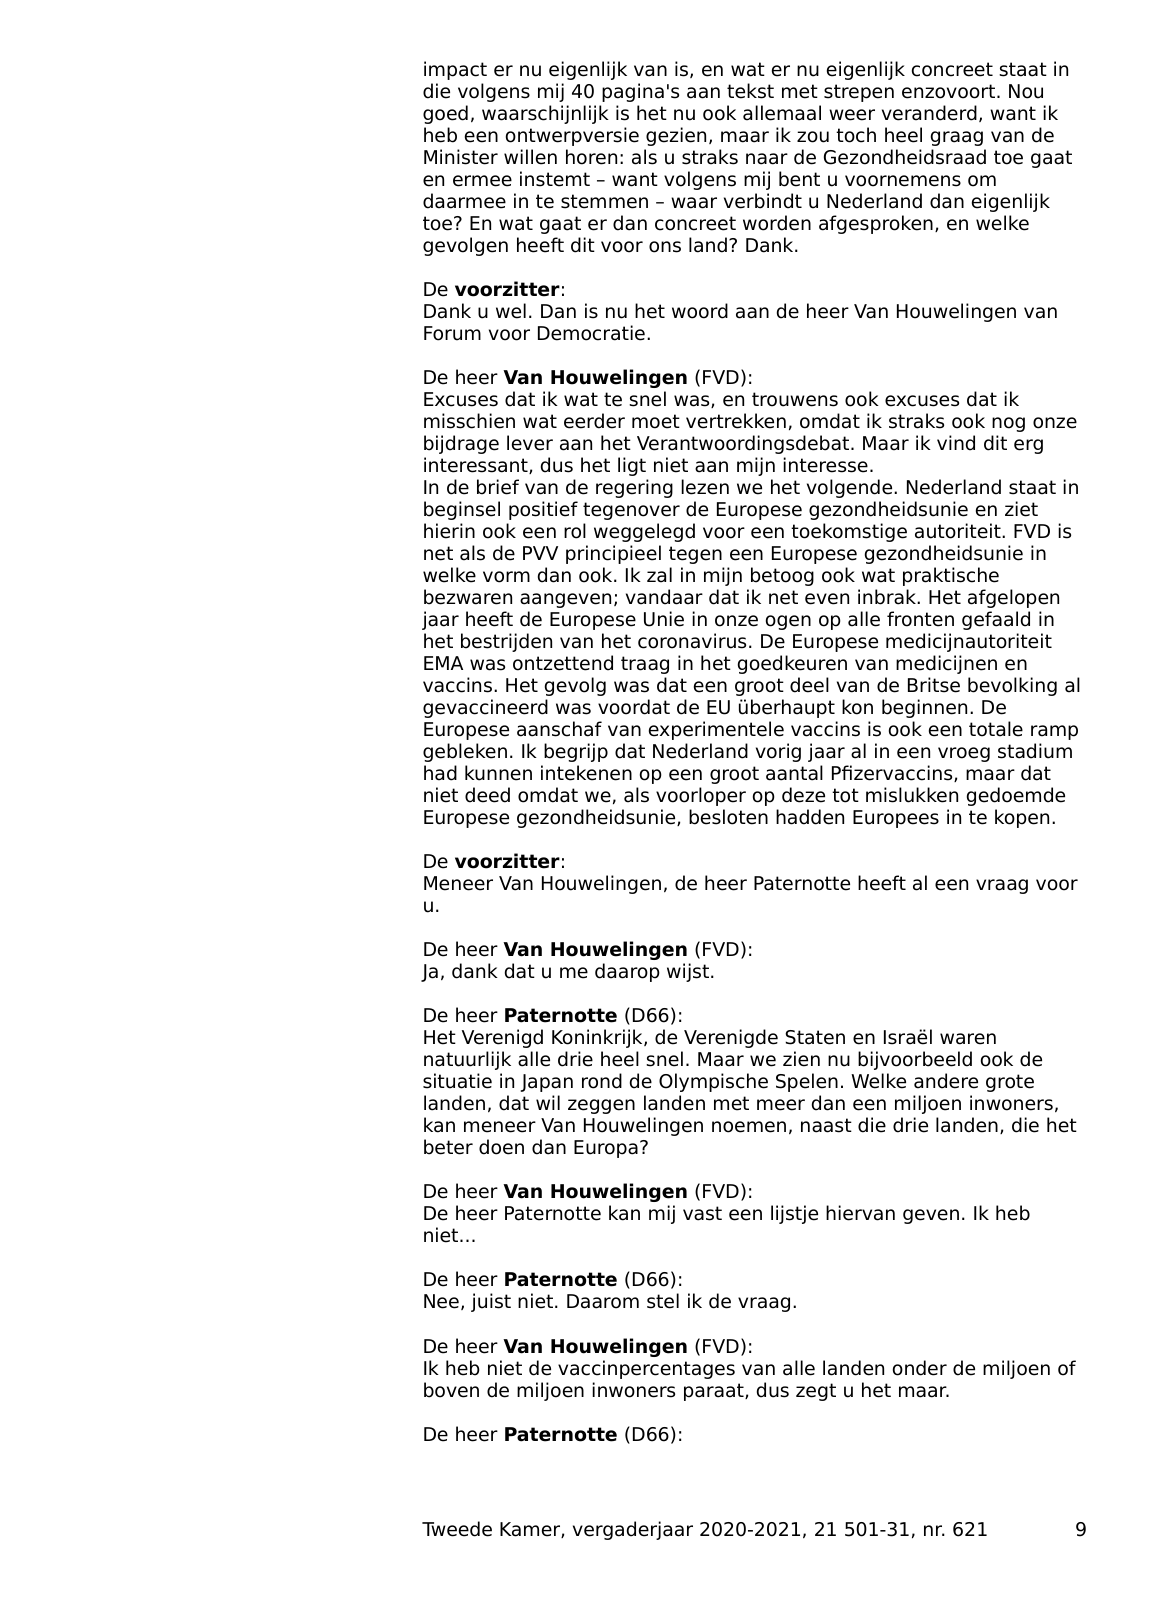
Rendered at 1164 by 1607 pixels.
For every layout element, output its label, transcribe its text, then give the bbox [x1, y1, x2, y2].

text De heer Paternotte (D66): [422, 1424, 1087, 1446]
text In de brief van de regering lezen we het volgende. Nederland staat in beginsel positief tegenover de Europese gezondheidsunie en ziet hierin ook een rol weggelegd voor een toekomstige autoriteit. FVD is net als de PVV principieel tegen een Europese gezondheidsunie in welke vorm dan ook. Ik zal in mijn betoog ook wat praktische bezwaren aangeven; vandaar dat ik net even inbrak. Het afgelopen jaar heeft de Europese Unie in onze ogen op alle fronten gefaald in het bestrijden van het coronavirus. De Europese medicijnautoriteit EMA was ontzettend traag in het goedkeuren van medicijnen en vaccins. Het gevolg was dat een groot deel van de Britse bevolking al gevaccineerd was voordat de EU überhaupt kon beginnen. De Europese aanschaf van experimentele vaccins is ook een totale ramp gebleken. Ik begrijp dat Nederland vorig jaar al in een vroeg stadium had kunnen intekenen op een groot aantal Pfizervaccins, maar dat niet deed omdat we, als voorloper op deze tot mislukken gedoemde Europese gezondheidsunie, besloten hadden Europees in te kopen. [422, 477, 1087, 829]
text De heer Van Houwelingen (FVD): [422, 939, 1087, 961]
text Ja, dank dat u me daarop wijst. [422, 961, 1087, 983]
text De heer Van Houwelingen (FVD): [422, 1336, 1087, 1357]
text Nee, juist niet. Daarom stel ik de vraag. [422, 1291, 1087, 1313]
text Ik heb niet de vaccinpercentages van alle landen onder de miljoen of boven de miljoen inwoners paraat, dus zegt u het maar. [422, 1357, 1087, 1401]
text De heer Van Houwelingen (FVD): [422, 367, 1087, 389]
text Het Verenigd Koninkrijk, de Verenigde Staten en Israël waren natuurlijk alle drie heel snel. Maar we zien nu bijvoorbeeld ook de situatie in Japan rond de Olympische Spelen. Welke andere grote landen, dat wil zeggen landen met meer dan een miljoen inwoners, kan meneer Van Houwelingen noemen, naast die drie landen, die het beter doen dan Europa? [422, 1027, 1087, 1159]
text De heer Paternotte kan mij vast een lijstje hiervan geven. Ik heb niet... [422, 1203, 1087, 1247]
text De voorzitter: [422, 279, 1087, 301]
text De voorzitter: [422, 851, 1087, 873]
text Dank u wel. Dan is nu het woord aan de heer Van Houwelingen van Forum voor Democratie. [422, 301, 1087, 345]
text Excuses dat ik wat te snel was, en trouwens ook excuses dat ik misschien wat eerder moet vertrekken, omdat ik straks ook nog onze bijdrage lever aan het Verantwoordingsdebat. Maar ik vind dit erg interessant, dus het ligt niet aan mijn interesse. [422, 389, 1087, 477]
text Meneer Van Houwelingen, de heer Paternotte heeft al een vraag voor u. [422, 873, 1087, 917]
text De heer Paternotte (D66): [422, 1005, 1087, 1027]
text De heer Van Houwelingen (FVD): [422, 1181, 1087, 1203]
text impact er nu eigenlijk van is, en wat er nu eigenlijk concreet staat in die volgens mij 40 pagina's aan tekst met strepen enzovoort. Nou goed, waarschijnlijk is het nu ook allemaal weer veranderd, want ik heb een ontwerpversie gezien, maar ik zou toch heel graag van de Minister willen horen: als u straks naar de Gezondheidsraad toe gaat en ermee instemt – want volgens mij bent u voornemens om daarmee in te stemmen – waar verbindt u Nederland dan eigenlijk toe? En wat gaat er dan concreet worden afgesproken, en welke gevolgen heeft dit voor ons land? Dank. [422, 59, 1087, 257]
text De heer Paternotte (D66): [422, 1269, 1087, 1291]
